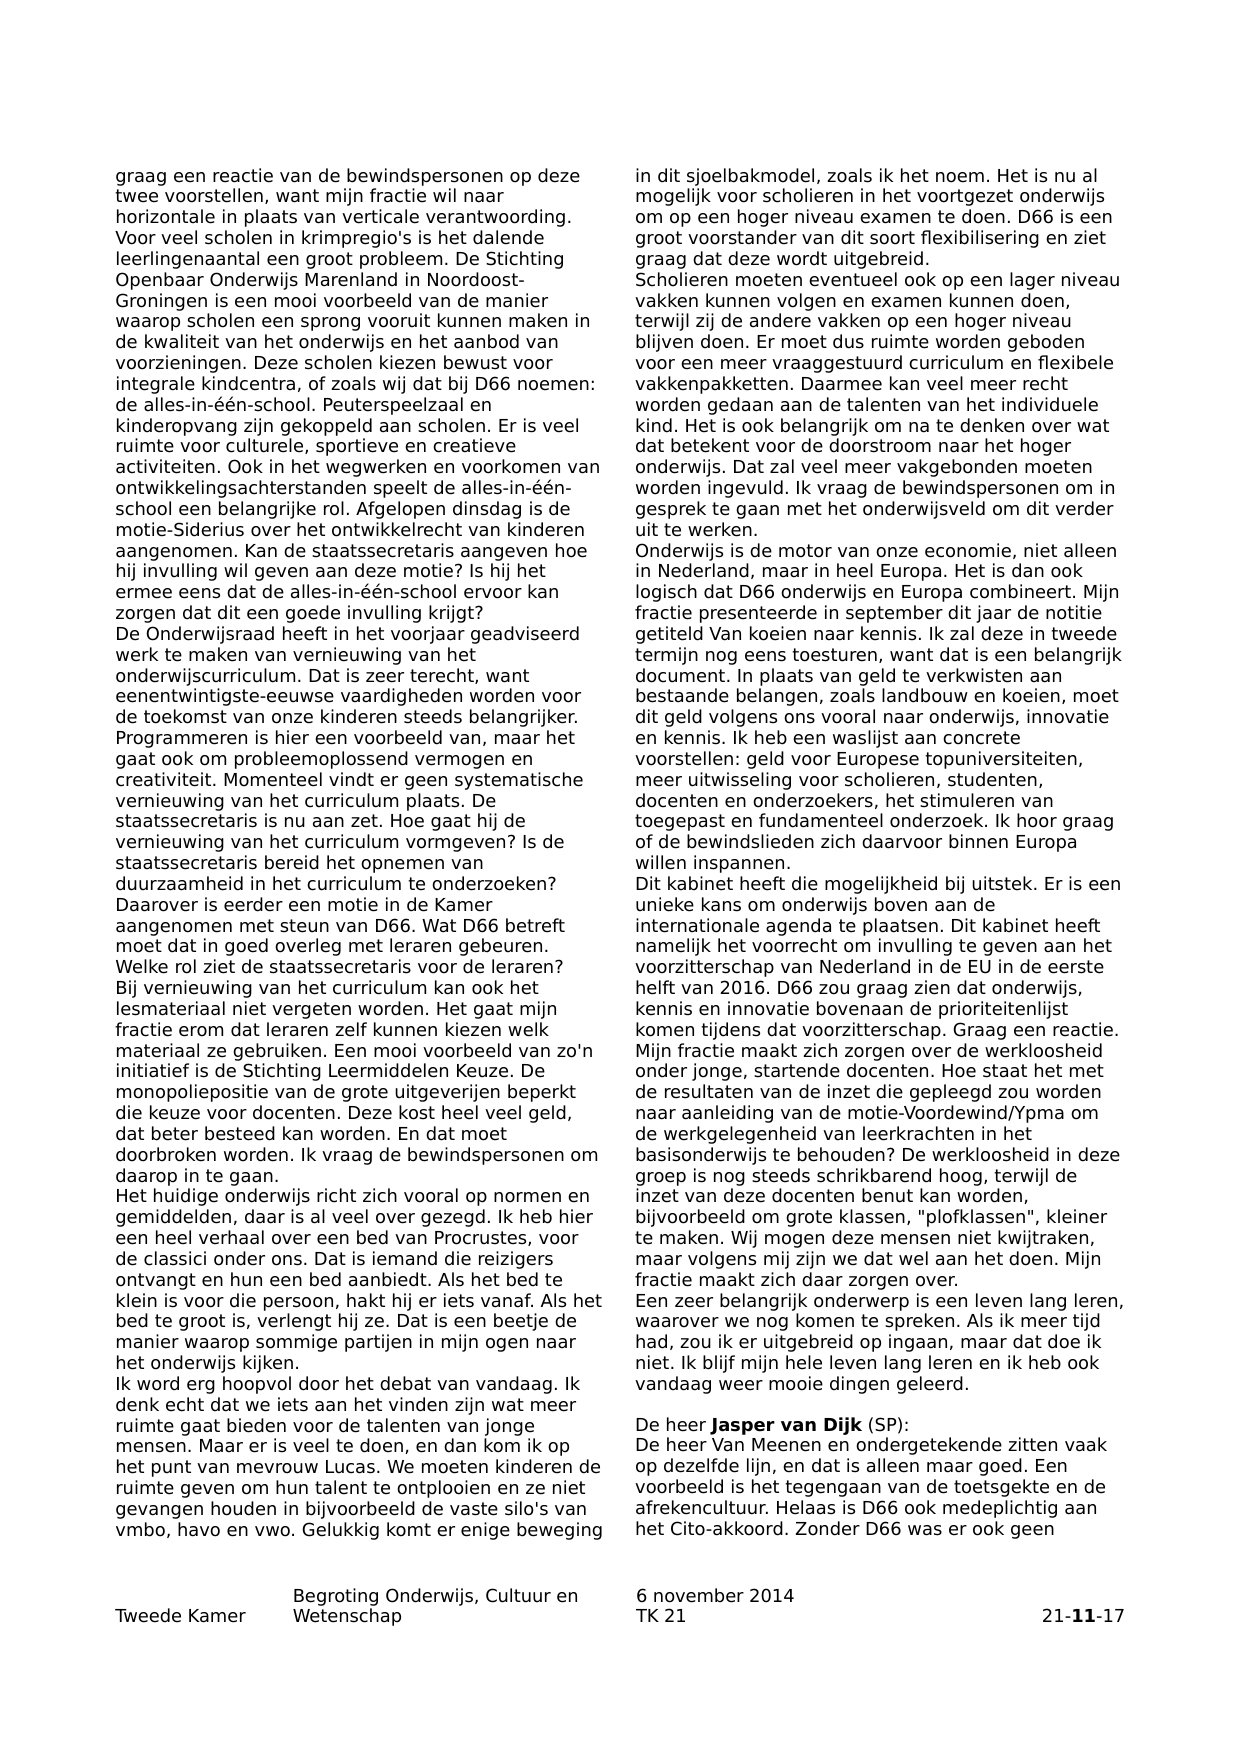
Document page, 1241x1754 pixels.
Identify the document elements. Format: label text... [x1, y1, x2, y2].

text Onderwijs is de motor van onze economie, niet alleen in Nederland, maar in heel Europa. Het is dan ook logisch dat D66 onderwijs en Europa combineert. Mijn fractie presenteerde in september dit jaar de notitie getiteld Van koeien naar kennis. Ik zal deze in tweede termijn nog eens toesturen, want dat is een belangrijk document. In plaats van geld te verkwisten aan bestaande belangen, zoals landbouw en koeien, moet dit geld volgens ons vooral naar onderwijs, innovatie en kennis. Ik heb een waslijst aan concrete voorstellen: geld voor Europese topuniversiteiten, meer uitwisseling voor scholieren, studenten, docenten en onderzoekers, het stimuleren van toegepast en fundamenteel onderzoek. Ik hoor graag of de bewindslieden zich daarvoor binnen Europa willen inspannen. [635, 540, 1125, 874]
text graag een reactie van de bewindspersonen op deze twee voorstellen, want mijn fractie wil naar horizontale in plaats van verticale verantwoording. [115, 165, 605, 228]
text Scholieren moeten eventueel ook op een lager niveau vakken kunnen volgen en examen kunnen doen, terwijl zij de andere vakken op een hoger niveau blijven doen. Er moet dus ruimte worden geboden voor een meer vraaggestuurd curriculum en flexibele vakkenpakketten. Daarmee kan veel meer recht worden gedaan aan de talenten van het individuele kind. Het is ook belangrijk om na te denken over wat dat betekent voor de doorstroom naar het hoger onderwijs. Dat zal veel meer vakgebonden moeten worden ingevuld. Ik vraag de bewindspersonen om in gesprek te gaan met het onderwijsveld om dit verder uit te werken. [635, 269, 1125, 540]
text Bij vernieuwing van het curriculum kan ook het lesmateriaal niet vergeten worden. Het gaat mijn fractie erom dat leraren zelf kunnen kiezen welk materiaal ze gebruiken. Een mooi voorbeeld van zo'n initiatief is de Stichting Leermiddelen Keuze. De monopoliepositie van de grote uitgeverijen beperkt die keuze voor docenten. Deze kost heel veel geld, dat beter besteed kan worden. En dat moet doorbroken worden. Ik vraag de bewindspersonen om daarop in te gaan. [115, 978, 605, 1186]
text Mijn fractie maakt zich zorgen over de werkloosheid onder jonge, startende docenten. Hoe staat het met de resultaten van de inzet die gepleegd zou worden naar aanleiding van de motie-Voordewind/Ypma om de werkgelegenheid van leerkrachten in het basisonderwijs te behouden? De werkloosheid in deze groep is nog steeds schrikbarend hoog, terwijl de inzet van deze docenten benut kan worden, bijvoorbeeld om grote klassen, "plofklassen", kleiner te maken. Wij mogen deze mensen niet kwijtraken, maar volgens mij zijn we dat wel aan het doen. Mijn fractie maakt zich daar zorgen over. [635, 1040, 1125, 1290]
text De Onderwijsraad heeft in het voorjaar geadviseerd werk te maken van vernieuwing van het onderwijscurriculum. Dat is zeer terecht, want eenentwintigste-eeuwse vaardigheden worden voor de toekomst van onze kinderen steeds belangrijker. Programmeren is hier een voorbeeld van, maar het gaat ook om probleemoplossend vermogen en creativiteit. Momenteel vindt er geen systematische vernieuwing van het curriculum plaats. De staatssecretaris is nu aan zet. Hoe gaat hij de vernieuwing van het curriculum vormgeven? Is de staatssecretaris bereid het opnemen van duurzaamheid in het curriculum te onderzoeken? Daarover is eerder een motie in de Kamer aangenomen met steun van D66. Wat D66 betreft moet dat in goed overleg met leraren gebeuren. Welke rol ziet de staatssecretaris voor de leraren? [115, 624, 605, 978]
text De heer Van Meenen en ondergetekende zitten vaak op dezelfde lijn, en dat is alleen maar goed. Een voorbeeld is het tegengaan van de toetsgekte en de afrekencultuur. Helaas is D66 ook medeplichtig aan het Cito-akkoord. Zonder D66 was er ook geen [635, 1435, 1125, 1539]
text Ik word erg hoopvol door het debat van vandaag. Ik denk echt dat we iets aan het vinden zijn wat meer ruimte gaat bieden voor de talenten van jonge mensen. Maar er is veel te doen, en dan kom ik op het punt van mevrouw Lucas. We moeten kinderen de ruimte geven om hun talent te ontplooien en ze niet gevangen houden in bijvoorbeeld de vaste silo's van vmbo, havo en vwo. Gelukkig komt er enige beweging [115, 1374, 605, 1540]
text in dit sjoelbakmodel, zoals ik het noem. Het is nu al mogelijk voor scholieren in het voortgezet onderwijs om op een hoger niveau examen te doen. D66 is een groot voorstander van dit soort flexibilisering en ziet graag dat deze wordt uitgebreid. [635, 165, 1125, 269]
text Dit kabinet heeft die mogelijkheid bij uitstek. Er is een unieke kans om onderwijs boven aan de internationale agenda te plaatsen. Dit kabinet heeft namelijk het voorrecht om invulling te geven aan het voorzitterschap van Nederland in de EU in de eerste helft van 2016. D66 zou graag zien dat onderwijs, kennis en innovatie bovenaan de prioriteitenlijst komen tijdens dat voorzitterschap. Graag een reactie. [635, 874, 1125, 1040]
text De heer Jasper van Dijk (SP): [635, 1414, 1125, 1435]
text Voor veel scholen in krimpregio's is het dalende leerlingenaantal een groot probleem. De Stichting Openbaar Onderwijs Marenland in Noordoost-Groningen is een mooi voorbeeld van de manier waarop scholen een sprong vooruit kunnen maken in de kwaliteit van het onderwijs en het aanbod van voorzieningen. Deze scholen kiezen bewust voor integrale kindcentra, of zoals wij dat bij D66 noemen: de alles-in-één-school. Peuterspeelzaal en kinderopvang zijn gekoppeld aan scholen. Er is veel ruimte voor culturele, sportieve en creatieve activiteiten. Ook in het wegwerken en voorkomen van ontwikkelingsachterstanden speelt de alles-in-één-school een belangrijke rol. Afgelopen dinsdag is de motie-Siderius over het ontwikkelrecht van kinderen aangenomen. Kan de staatssecretaris aangeven hoe hij invulling wil geven aan deze motie? Is hij het ermee eens dat de alles-in-één-school ervoor kan zorgen dat dit een goede invulling krijgt? [115, 228, 605, 624]
text Het huidige onderwijs richt zich vooral op normen en gemiddelden, daar is al veel over gezegd. Ik heb hier een heel verhaal over een bed van Procrustes, voor de classici onder ons. Dat is iemand die reizigers ontvangt en hun een bed aanbiedt. Als het bed te klein is voor die persoon, hakt hij er iets vanaf. Als het bed te groot is, verlengt hij ze. Dat is een beetje de manier waarop sommige partijen in mijn ogen naar het onderwijs kijken. [115, 1186, 605, 1374]
text Een zeer belangrijk onderwerp is een leven lang leren, waarover we nog komen te spreken. Als ik meer tijd had, zou ik er uitgebreid op ingaan, maar dat doe ik niet. Ik blijf mijn hele leven lang leren en ik heb ook vandaag weer mooie dingen geleerd. [635, 1290, 1125, 1394]
